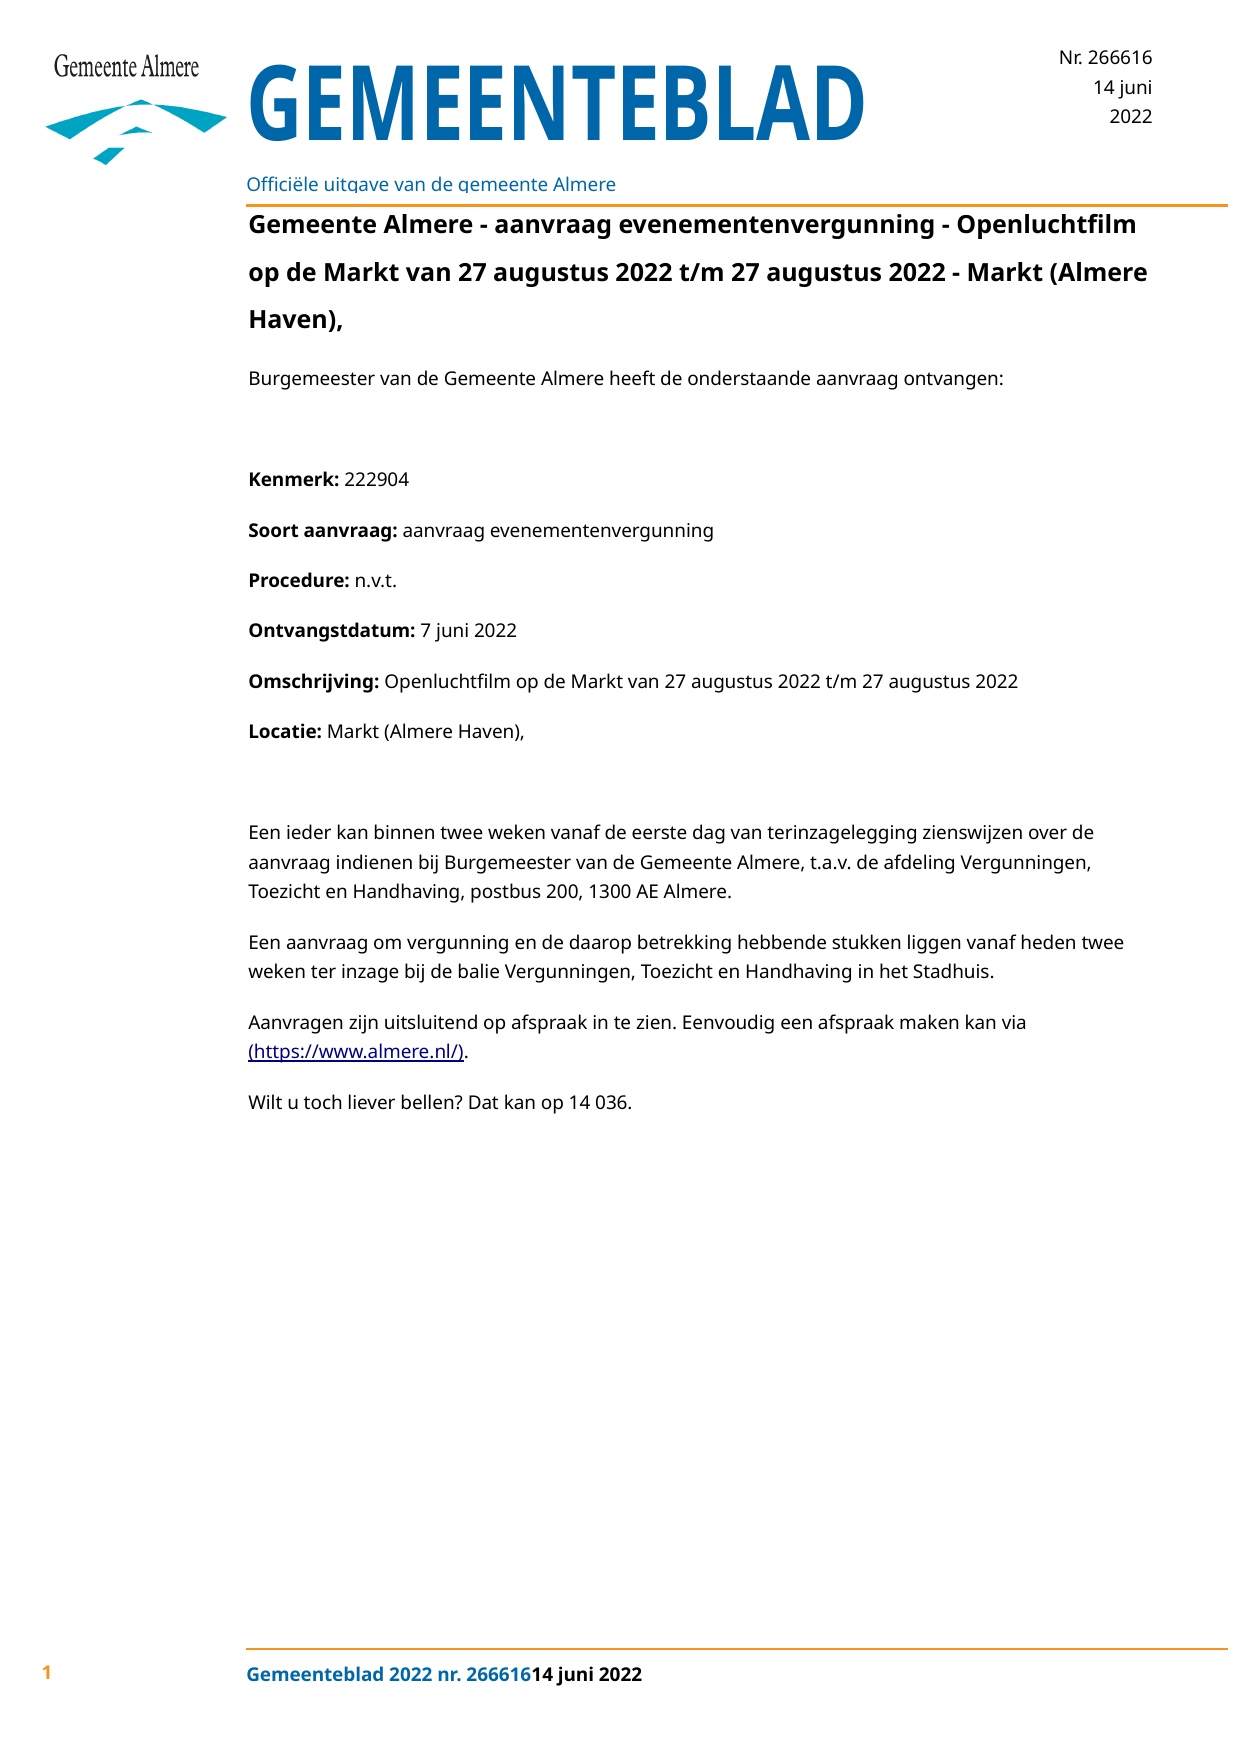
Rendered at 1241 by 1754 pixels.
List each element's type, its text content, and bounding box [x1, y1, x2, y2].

text Kenmerk: 222904 [248, 466, 1152, 492]
text Gemeente Almere - aanvraag evenementenvergunning - Openluchtfilm op de Markt van 27 augustus 2022 t/m 27 augustus 2022 - Markt (Almere Haven), [248, 207, 1152, 336]
text Burgemeester van de Gemeente Almere heeft de onderstaande aanvraag ontvangen: [248, 366, 1152, 391]
text Een ieder kan binnen twee weken vanaf de eerste dag van terinzagelegging zienswijzen over de aanvraag indienen bij Burgemeester van de Gemeente Almere, t.a.v. de afdeling Vergunningen, Toezicht en Handhaving, postbus 200, 1300 AE Almere. [248, 819, 1152, 904]
text Wilt u toch liever bellen? Dat kan op 14 036. [248, 1089, 1152, 1114]
text Soort aanvraag: aanvraag evenementenvergunning [248, 517, 1152, 542]
text Locatie: Markt (Almere Haven), [248, 718, 1152, 744]
picture [41, 47, 231, 172]
text Een aanvraag om vergunning en de daarop betrekking hebbende stukken liggen vanaf heden twee weken ter inzage bij de balie Vergunningen, Toezicht en Handhaving in het Stadhuis. [248, 929, 1152, 984]
text Omschrijving: Openluchtfilm op de Markt van 27 augustus 2022 t/m 27 augustus 2022 [248, 668, 1152, 694]
text Aanvragen zijn uitsluitend op afspraak in te zien. Eenvoudig een afspraak maken kan via (https://www.almere.nl/). [248, 1009, 1152, 1064]
text Procedure: n.v.t. [248, 567, 1152, 593]
text Ontvangstdatum: 7 juni 2022 [248, 618, 1152, 643]
